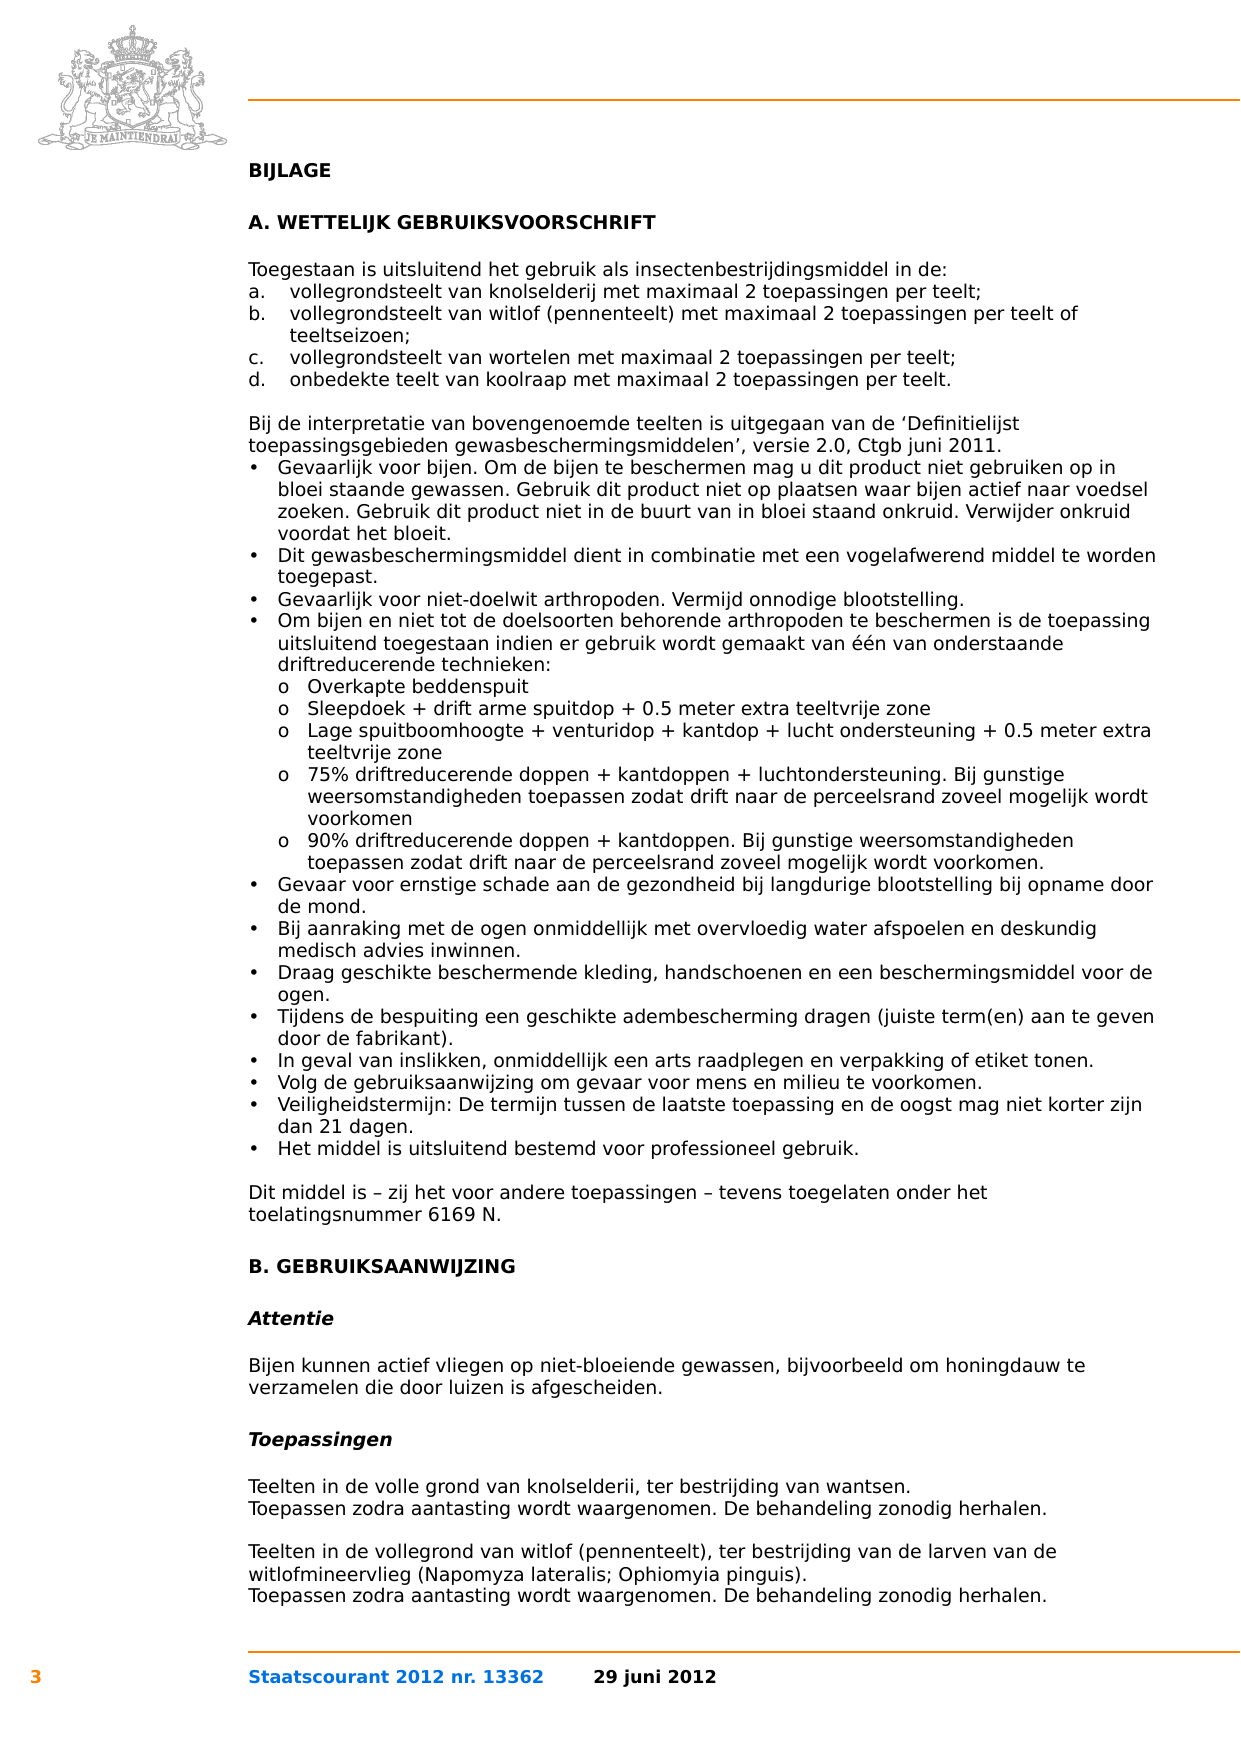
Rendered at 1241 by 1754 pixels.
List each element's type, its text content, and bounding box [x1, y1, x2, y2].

text Bij de interpretatie van bovengenoemde teelten is uitgegaan van de ‘Definitielijst toepassingsgebieden gewasbeschermingsmiddelen’, versie 2.0, Ctgb juni 2011. [248, 413, 1163, 457]
text o Lage spuitboomhoogte + venturidop + kantdop + lucht ondersteuning + 0.5 meter extra teeltvrije zone [278, 720, 1163, 764]
text • Tijdens de bespuiting een geschikte adembescherming dragen (juiste term(en) aan te geven door de fabrikant). [248, 1006, 1163, 1050]
text • Veiligheidstermijn: De termijn tussen de laatste toepassing en de oogst mag niet korter zijn dan 21 dagen. [248, 1094, 1163, 1138]
text • Dit gewasbeschermingsmiddel dient in combinatie met een vogelafwerend middel te worden toegepast. [248, 544, 1163, 588]
text o 90% driftreducerende doppen + kantdoppen. Bij gunstige weersomstandigheden toepassen zodat drift naar de perceelsrand zoveel mogelijk wordt voorkomen. [278, 830, 1163, 874]
text Toegestaan is uitsluitend het gebruik als insectenbestrijdingsmiddel in de: [248, 259, 1163, 281]
text Teelten in de vollegrond van witlof (pennenteelt), ter bestrijding van de larven van de witlofmineervlieg (Napomyza lateralis; Ophiomyia pinguis). [248, 1541, 1163, 1585]
text • Bij aanraking met de ogen onmiddellijk met overvloedig water afspoelen en deskundig medisch advies inwinnen. [248, 918, 1163, 962]
text Bijen kunnen actief vliegen op niet-bloeiende gewassen, bijvoorbeeld om honingdauw te verzamelen die door luizen is afgescheiden. [248, 1355, 1163, 1399]
text Toepassen zodra aantasting wordt waargenomen. De behandeling zonodig herhalen. [248, 1585, 1163, 1607]
text • Om bijen en niet tot de doelsoorten behorende arthropoden te beschermen is de toepassing uitsluitend toegestaan indien er gebruik wordt gemaakt van één van onderstaande driftreducerende technieken: [248, 610, 1163, 676]
text • Gevaar voor ernstige schade aan de gezondheid bij langdurige blootstelling bij opname door de mond. [248, 874, 1163, 918]
text • Het middel is uitsluitend bestemd voor professioneel gebruik. [248, 1138, 1163, 1160]
text • Gevaarlijk voor bijen. Om de bijen te beschermen mag u dit product niet gebruiken op in bloei staande gewassen. Gebruik dit product niet op plaatsen waar bijen actief naar voedsel zoeken. Gebruik dit product niet in de buurt van in bloei staand onkruid. Verwijder onkruid voordat het bloeit. [248, 457, 1163, 544]
text • In geval van inslikken, onmiddellijk een arts raadplegen en verpakking of etiket tonen. [248, 1050, 1163, 1072]
text o Overkapte beddenspuit [278, 676, 1163, 698]
subtitle B. GEBRUIKSAANWIJZING [248, 1256, 1163, 1278]
text • Draag geschikte beschermende kleding, handschoenen en een beschermingsmiddel voor de ogen. [248, 962, 1163, 1006]
subtitle Attentie [248, 1308, 1163, 1330]
text Toepassen zodra aantasting wordt waargenomen. De behandeling zonodig herhalen. [248, 1498, 1163, 1519]
text Dit middel is – zij het voor andere toepassingen – tevens toegelaten onder het toelatingsnummer 6169 N. [248, 1182, 1163, 1226]
text c. vollegrondsteelt van wortelen met maximaal 2 toepassingen per teelt; [248, 347, 1163, 369]
text d. onbedekte teelt van koolraap met maximaal 2 toepassingen per teelt. [248, 369, 1163, 391]
text o Sleepdoek + drift arme spuitdop + 0.5 meter extra teeltvrije zone [278, 698, 1163, 720]
subtitle Toepassingen [248, 1429, 1163, 1451]
subtitle BIJLAGE [248, 160, 1163, 182]
text b. vollegrondsteelt van witlof (pennenteelt) met maximaal 2 toepassingen per teelt of teeltseizoen; [248, 303, 1163, 347]
text • Volg de gebruiksaanwijzing om gevaar voor mens en milieu te voorkomen. [248, 1072, 1163, 1094]
text • Gevaarlijk voor niet-doelwit arthropoden. Vermijd onnodige blootstelling. [248, 588, 1163, 610]
text a. vollegrondsteelt van knolselderij met maximaal 2 toepassingen per teelt; [248, 281, 1163, 303]
text o 75% driftreducerende doppen + kantdoppen + luchtondersteuning. Bij gunstige weersomstandigheden toepassen zodat drift naar de perceelsrand zoveel mogelijk wordt voorkomen [278, 764, 1163, 830]
subtitle A. WETTELIJK GEBRUIKSVOORSCHRIFT [248, 212, 1163, 234]
picture [38, 25, 227, 150]
text Teelten in de volle grond van knolselderii, ter bestrijding van wantsen. [248, 1476, 1163, 1498]
